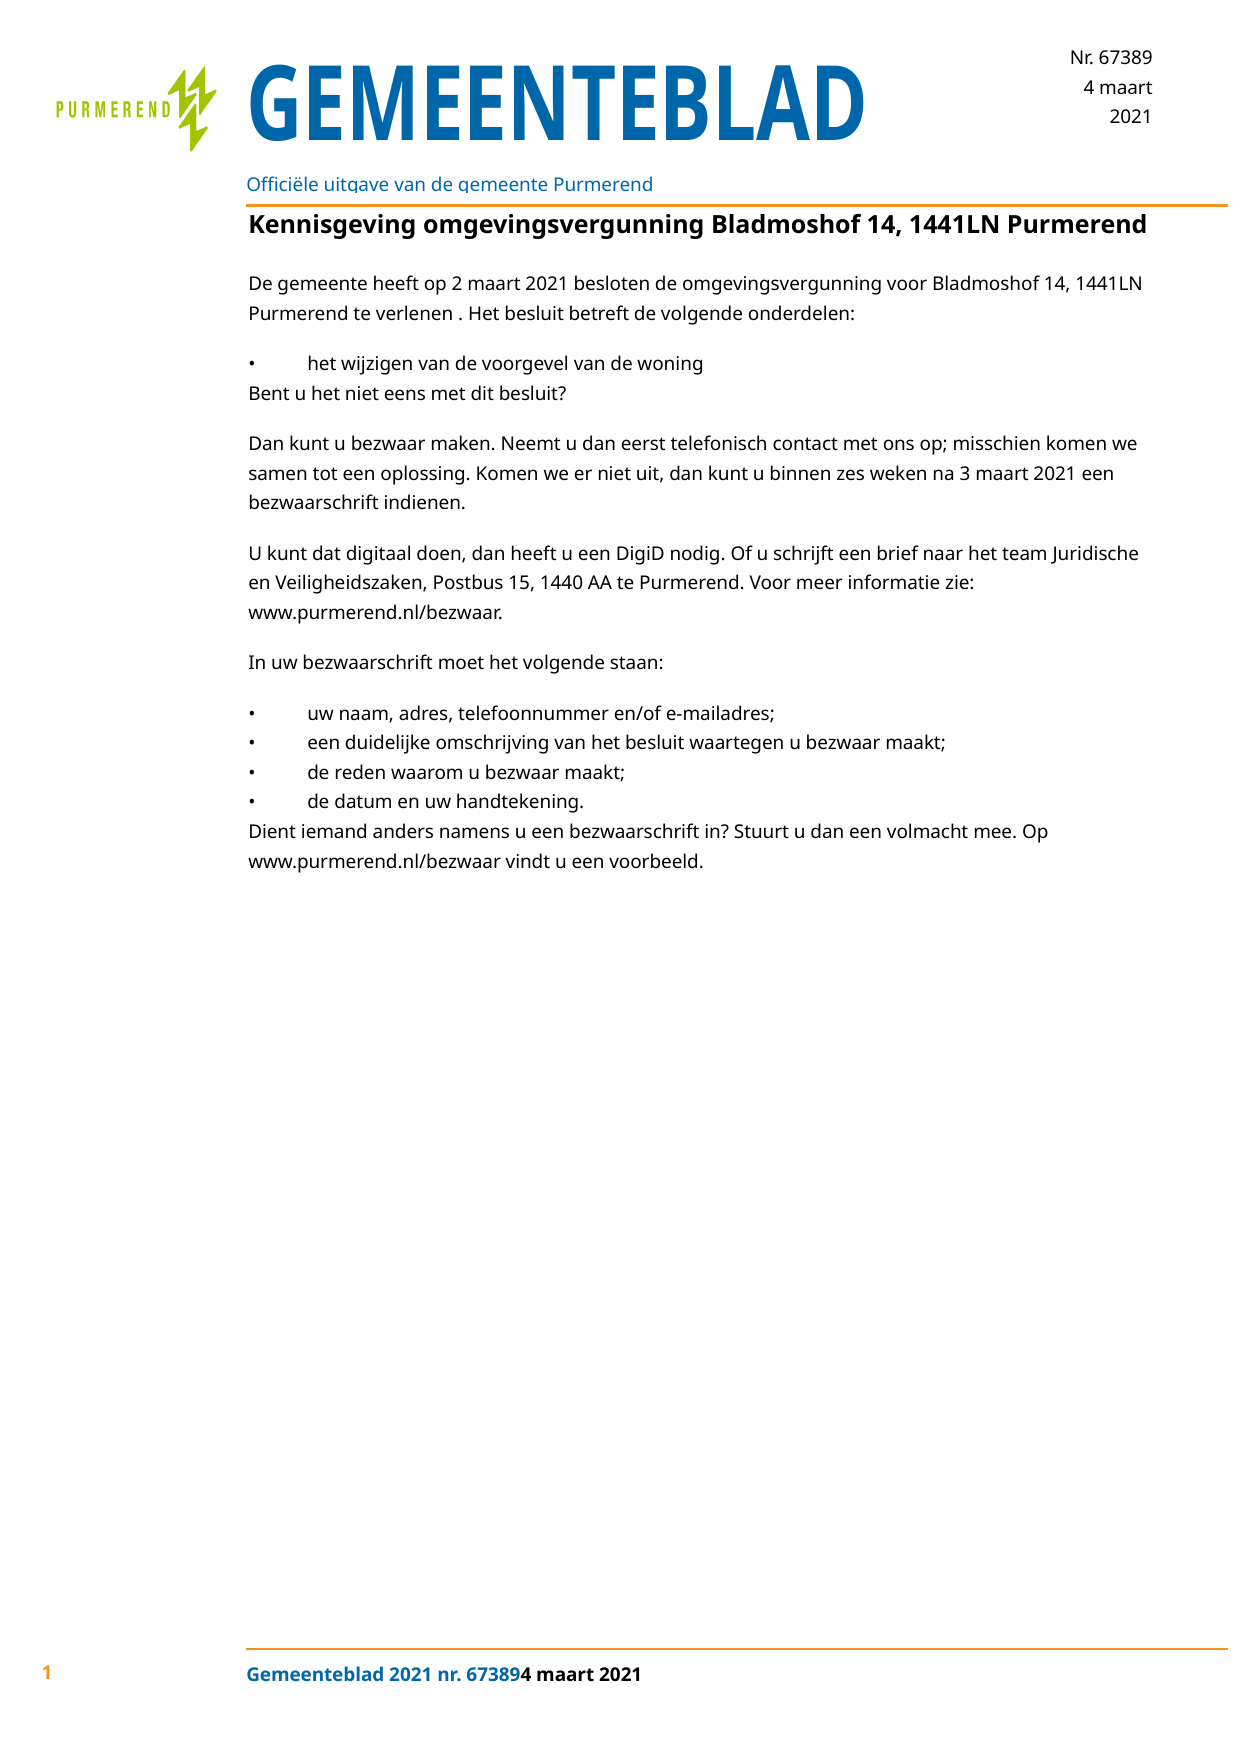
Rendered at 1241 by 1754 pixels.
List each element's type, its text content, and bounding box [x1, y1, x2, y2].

list het wijzigen van de voorgevel van de woning [248, 350, 1152, 376]
text Kennisgeving omgevingsvergunning Bladmoshof 14, 1441LN Purmerend [248, 207, 1152, 241]
picture [41, 47, 231, 172]
text Dan kunt u bezwaar maken. Neemt u dan eerst telefonisch contact met ons op; misschien komen we samen tot een oplossing. Komen we er niet uit, dan kunt u binnen zes weken na 3 maart 2021 een bezwaarschrift indienen. [248, 430, 1152, 515]
text Bent u het niet eens met dit besluit? [248, 380, 1152, 406]
text Dient iemand anders namens u een bezwaarschrift in? Stuurt u dan een volmacht mee. Op www.purmerend.nl/bezwaar vindt u een voorbeeld. [248, 818, 1152, 873]
list de reden waarom u bezwaar maakt; [248, 759, 1152, 785]
text De gemeente heeft op 2 maart 2021 besloten de omgevingsvergunning voor Bladmoshof 14, 1441LN Purmerend te verlenen . Het besluit betreft de volgende onderdelen: [248, 270, 1152, 326]
list uw naam, adres, telefoonnummer en/of e-mailadres; [248, 700, 1152, 726]
list een duidelijke omschrijving van het besluit waartegen u bezwaar maakt; [248, 729, 1152, 755]
text In uw bezwaarschrift moet het volgende staan: [248, 649, 1152, 675]
text U kunt dat digitaal doen, dan heeft u een DigiD nodig. Of u schrijft een brief naar het team Juridische en Veiligheidszaken, Postbus 15, 1440 AA te Purmerend. Voor meer informatie zie: www.purmerend.nl/bezwaar. [248, 540, 1152, 625]
list de datum en uw handtekening. [248, 789, 1152, 814]
